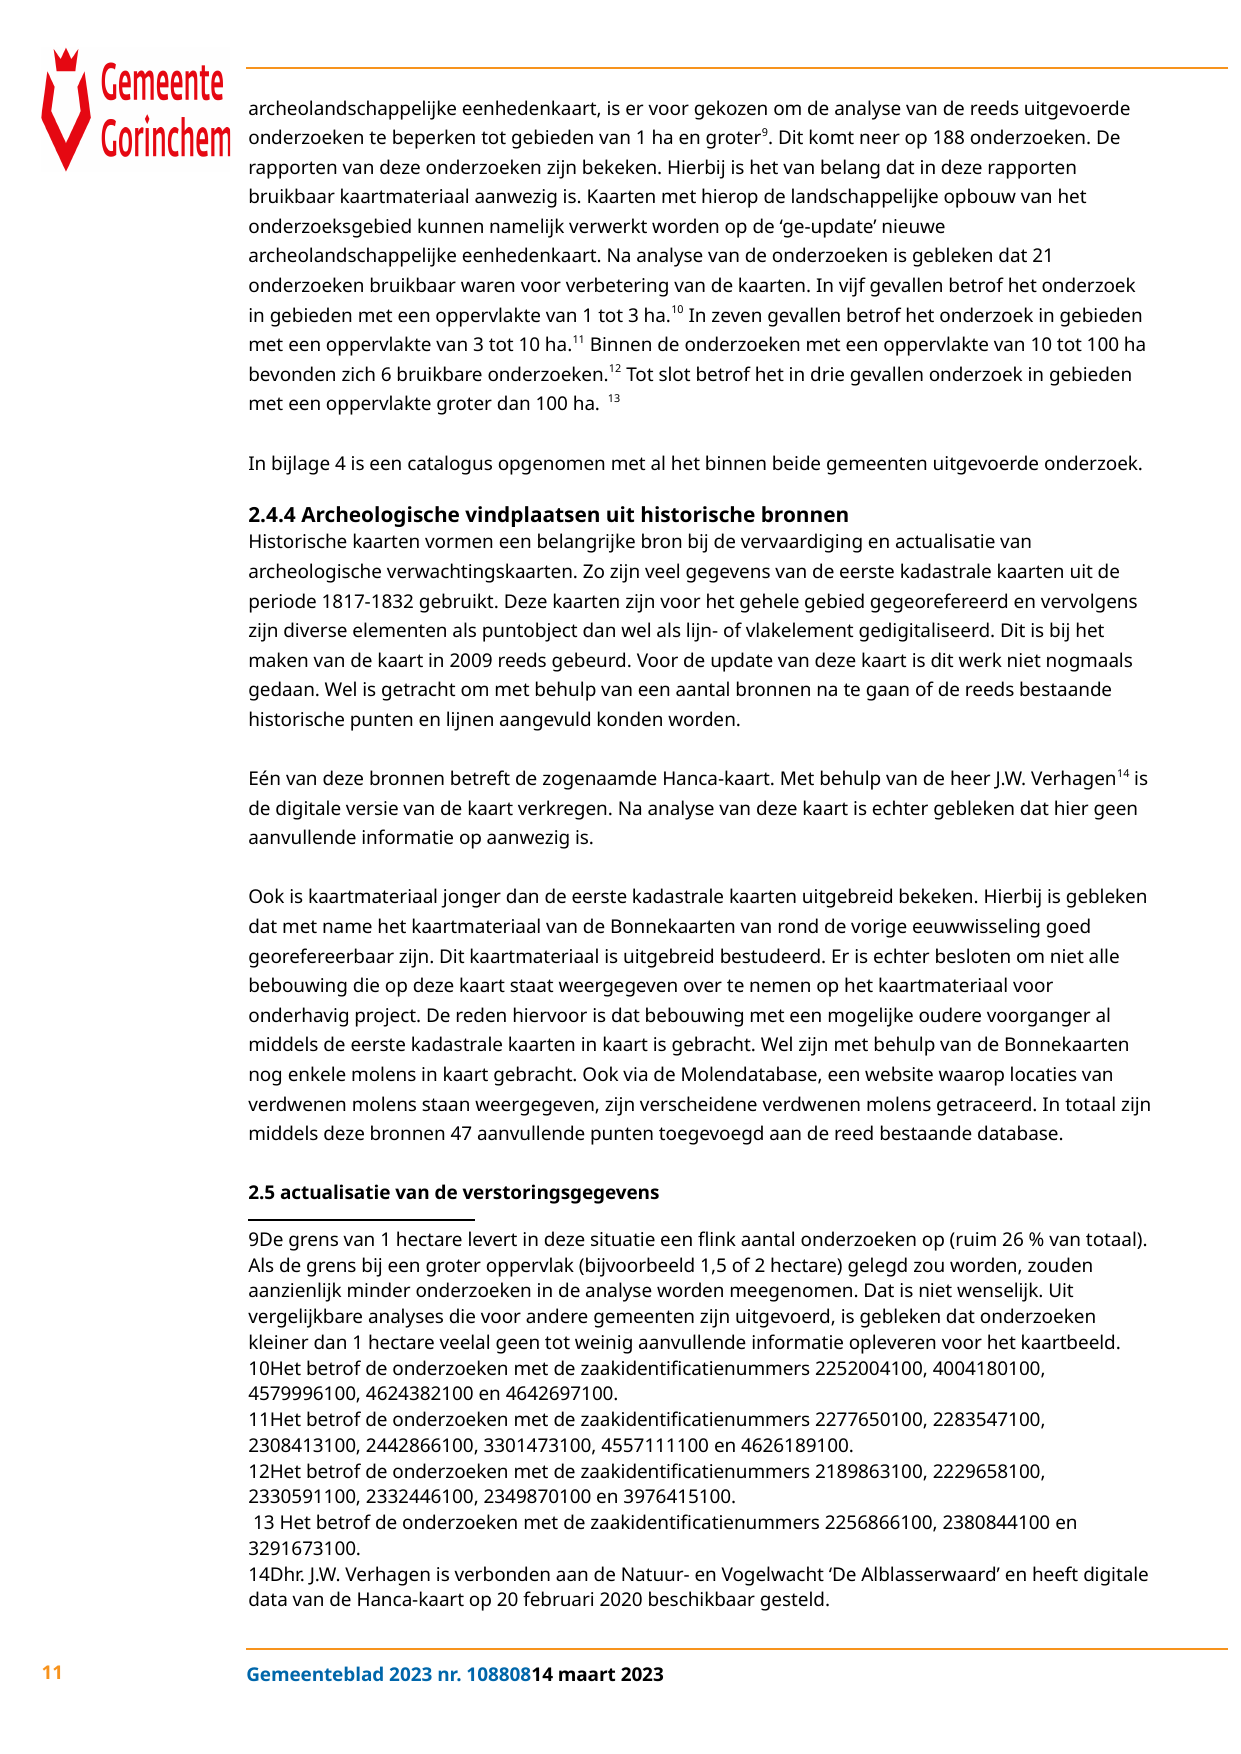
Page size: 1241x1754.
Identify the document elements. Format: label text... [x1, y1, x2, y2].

text 2.4.4 Archeologische vindplaatsen uit historische bronnen [248, 500, 1152, 529]
text Eén van deze bronnen betreft de zogenaamde Hanca-kaart. Met behulp van de heer J.W. Verhagen is de digitale versie van de kaart verkregen. Na analyse van deze kaart is echter gebleken dat hier geen aanvullende informatie op aanwezig is. [248, 765, 1152, 850]
text In bijlage 4 is een catalogus opgenomen met al het binnen beide gemeenten uitgevoerde onderzoek. [248, 450, 1152, 476]
text Het betrof de onderzoeken met de zaakidentificatienummers 2189863100, 2229658100, 2330591100, 2332446100, 2349870100 en 3976415100. [248, 1458, 1152, 1509]
text Het betrof de onderzoeken met de zaakidentificatienummers 2277650100, 2283547100, 2308413100, 2442866100, 3301473100, 4557111100 en 4626189100. [248, 1406, 1152, 1458]
text Ook is kaartmateriaal jonger dan de eerste kadastrale kaarten uitgebreid bekeken. Hierbij is gebleken dat met name het kaartmateriaal van de Bonnekaarten van rond de vorige eeuwwisseling goed georefereerbaar zijn. Dit kaartmateriaal is uitgebreid bestudeerd. Er is echter besloten om niet alle bebouwing die op deze kaart staat weergegeven over te nemen op het kaartmateriaal voor onderhavig project. De reden hiervoor is dat bebouwing met een mogelijke oudere voorganger al middels de eerste kadastrale kaarten in kaart is gebracht. Wel zijn met behulp van de Bonnekaarten nog enkele molens in kaart gebracht. Ook via de Molendatabase, een website waarop locaties van verdwenen molens staan weergegeven, zijn verscheidene verdwenen molens getraceerd. In totaal zijn middels deze bronnen 47 aanvullende punten toegevoegd aan de reed bestaande database. [248, 884, 1152, 1146]
text Het betrof de onderzoeken met de zaakidentificatienummers 2252004100, 4004180100, 4579996100, 4624382100 en 4642697100. [248, 1355, 1152, 1406]
picture [41, 47, 231, 172]
text Dhr. J.W. Verhagen is verbonden aan de Natuur- en Vogelwacht ‘De Alblasserwaard’ en heeft digitale data van de Hanca-kaart op 20 februari 2020 beschikbaar gesteld. [248, 1561, 1152, 1612]
text archeolandschappelijke eenhedenkaart, is er voor gekozen om de analyse van de reeds uitgevoerde onderzoeken te beperken tot gebieden van 1 ha en groter. Dit komt neer op 188 onderzoeken. De rapporten van deze onderzoeken zijn bekeken. Hierbij is het van belang dat in deze rapporten bruikbaar kaartmateriaal aanwezig is. Kaarten met hierop de landschappelijke opbouw van het onderzoeksgebied kunnen namelijk verwerkt worden op de ‘ge-update’ nieuwe archeolandschappelijke eenhedenkaart. Na analyse van de onderzoeken is gebleken dat 21 onderzoeken bruikbaar waren voor verbetering van de kaarten. In vijf gevallen betrof het onderzoek in gebieden met een oppervlakte van 1 tot 3 ha. In zeven gevallen betrof het onderzoek in gebieden met een oppervlakte van 3 tot 10 ha. Binnen de onderzoeken met een oppervlakte van 10 tot 100 ha bevonden zich 6 bruikbare onderzoeken. Tot slot betrof het in drie gevallen onderzoek in gebieden met een oppervlakte groter dan 100 ha. [248, 95, 1152, 416]
text Het betrof de onderzoeken met de zaakidentificatienummers 2256866100, 2380844100 en 3291673100. [248, 1509, 1152, 1561]
text 2.5 actualisatie van de verstoringsgegevens [248, 1179, 1152, 1205]
text De grens van 1 hectare levert in deze situatie een flink aantal onderzoeken op (ruim 26 % van totaal). Als de grens bij een groter oppervlak (bijvoorbeeld 1,5 of 2 hectare) gelegd zou worden, zouden aanzienlijk minder onderzoeken in de analyse worden meegenomen. Dat is niet wenselijk. Uit vergelijkbare analyses die voor andere gemeenten zijn uitgevoerd, is gebleken dat onderzoeken kleiner dan 1 hectare veelal geen tot weinig aanvullende informatie opleveren voor het kaartbeeld. [248, 1226, 1152, 1355]
text Historische kaarten vormen een belangrijke bron bij de vervaardiging en actualisatie van archeologische verwachtingskaarten. Zo zijn veel gegevens van de eerste kadastrale kaarten uit de periode 1817-1832 gebruikt. Deze kaarten zijn voor het gehele gebied gegeorefereerd en vervolgens zijn diverse elementen als puntobject dan wel als lijn- of vlakelement gedigitaliseerd. Dit is bij het maken van de kaart in 2009 reeds gebeurd. Voor de update van deze kaart is dit werk niet nogmaals gedaan. Wel is getracht om met behulp van een aantal bronnen na te gaan of de reeds bestaande historische punten en lijnen aangevuld konden worden. [248, 529, 1152, 732]
